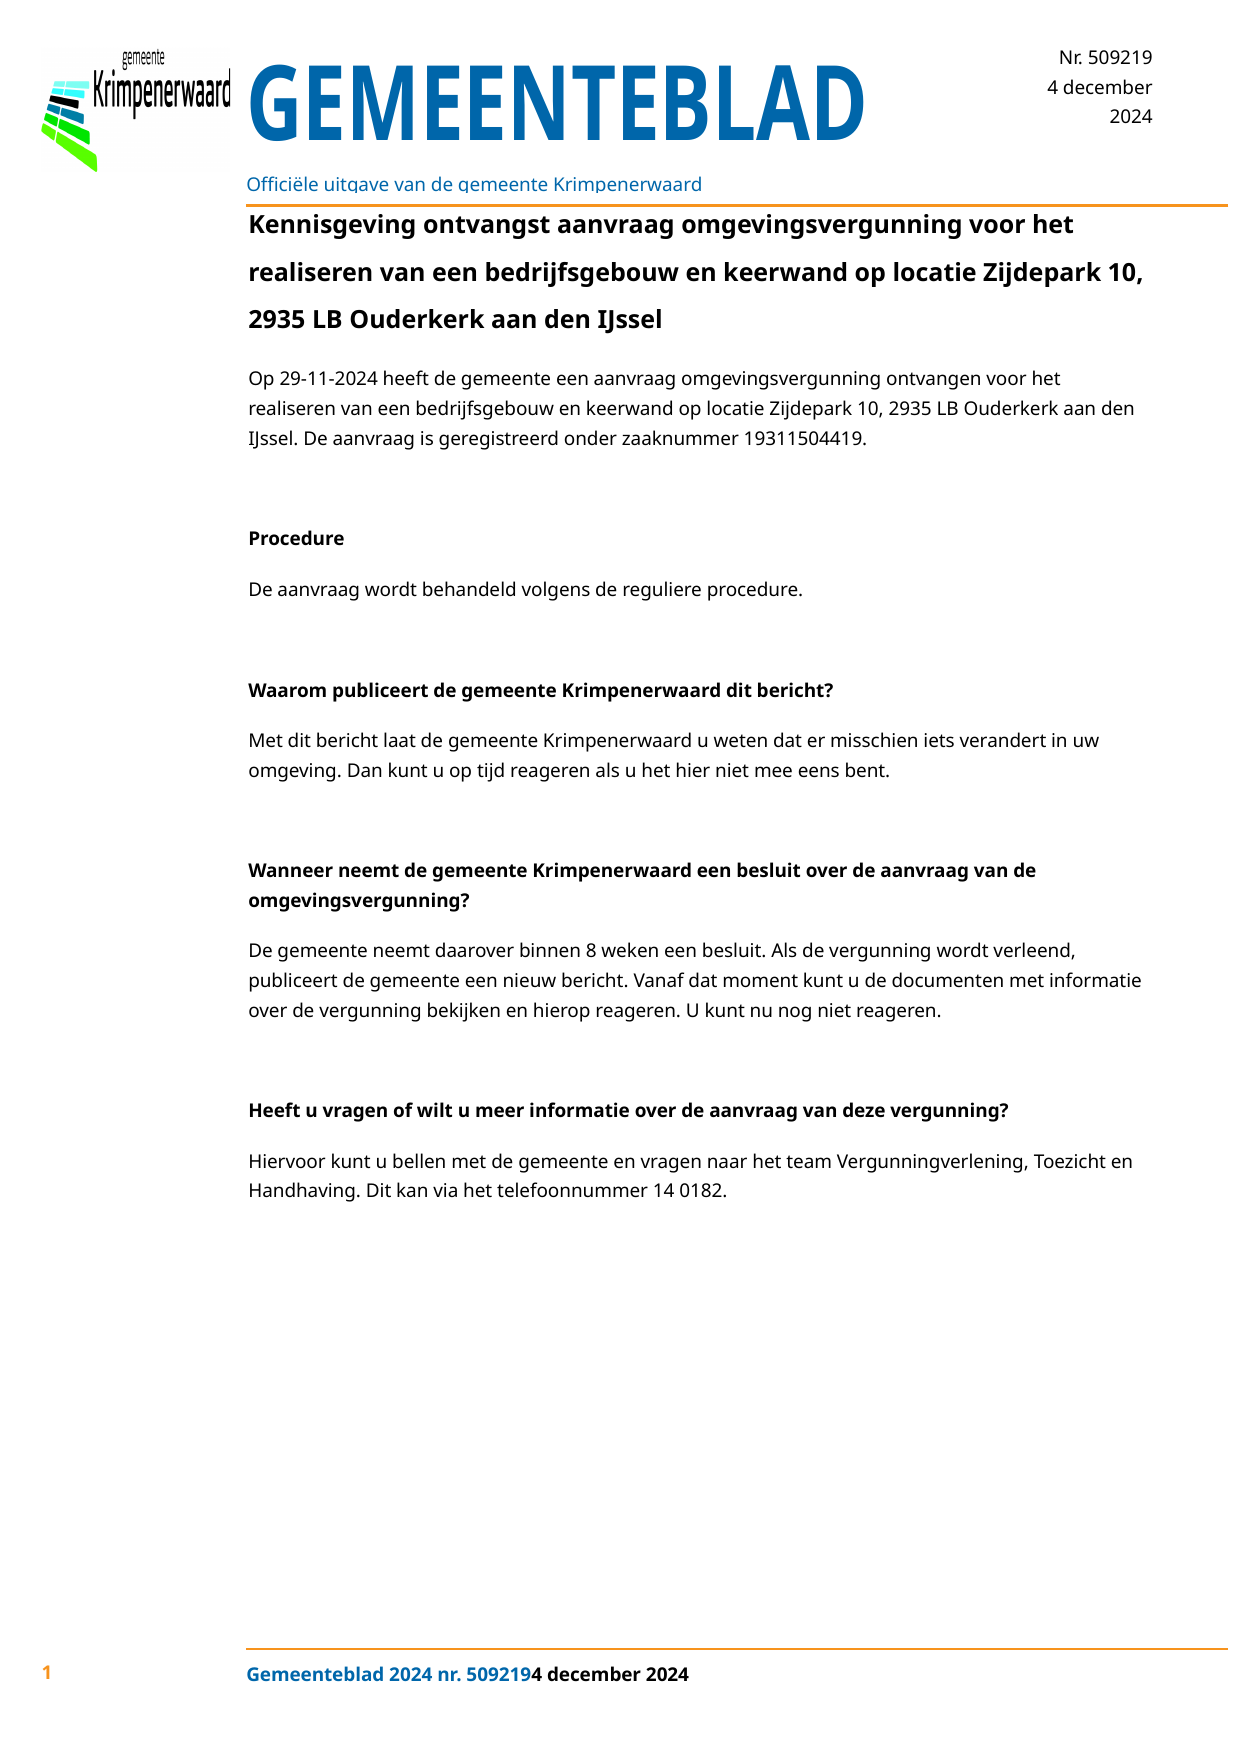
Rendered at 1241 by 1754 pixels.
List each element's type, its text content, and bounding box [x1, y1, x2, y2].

text Heeft u vragen of wilt u meer informatie over de aanvraag van deze vergunning? [248, 1098, 1152, 1123]
text Met dit bericht laat de gemeente Krimpenerwaard u weten dat er misschien iets verandert in uw omgeving. Dan kunt u op tijd reageren als u het hier niet mee eens bent. [248, 727, 1152, 782]
text Hiervoor kunt u bellen met de gemeente en vragen naar het team Vergunningverlening, Toezicht en Handhaving. Dit kan via het telefoonnummer 14 0182. [248, 1148, 1152, 1203]
picture [41, 47, 231, 172]
text Kennisgeving ontvangst aanvraag omgevingsvergunning voor het realiseren van een bedrijfsgebouw en keerwand op locatie Zijdepark 10, 2935 LB Ouderkerk aan den IJssel [248, 207, 1152, 336]
text Op 29-11-2024 heeft de gemeente een aanvraag omgevingsvergunning ontvangen voor het realiseren van een bedrijfsgebouw en keerwand op locatie Zijdepark 10, 2935 LB Ouderkerk aan den IJssel. De aanvraag is geregistreerd onder zaaknummer 19311504419. [248, 366, 1152, 450]
text Procedure [248, 526, 1152, 551]
text Waarom publiceert de gemeente Krimpenerwaard dit bericht? [248, 677, 1152, 702]
text De gemeente neemt daarover binnen 8 weken een besluit. Als de vergunning wordt verleend, publiceert de gemeente een nieuw bericht. Vanaf dat moment kunt u de documenten met informatie over de vergunning bekijken en hierop reageren. U kunt nu nog niet reageren. [248, 938, 1152, 1022]
text Wanneer neemt de gemeente Krimpenerwaard een besluit over de aanvraag van de omgevingsvergunning? [248, 858, 1152, 913]
text De aanvraag wordt behandeld volgens de reguliere procedure. [248, 576, 1152, 602]
